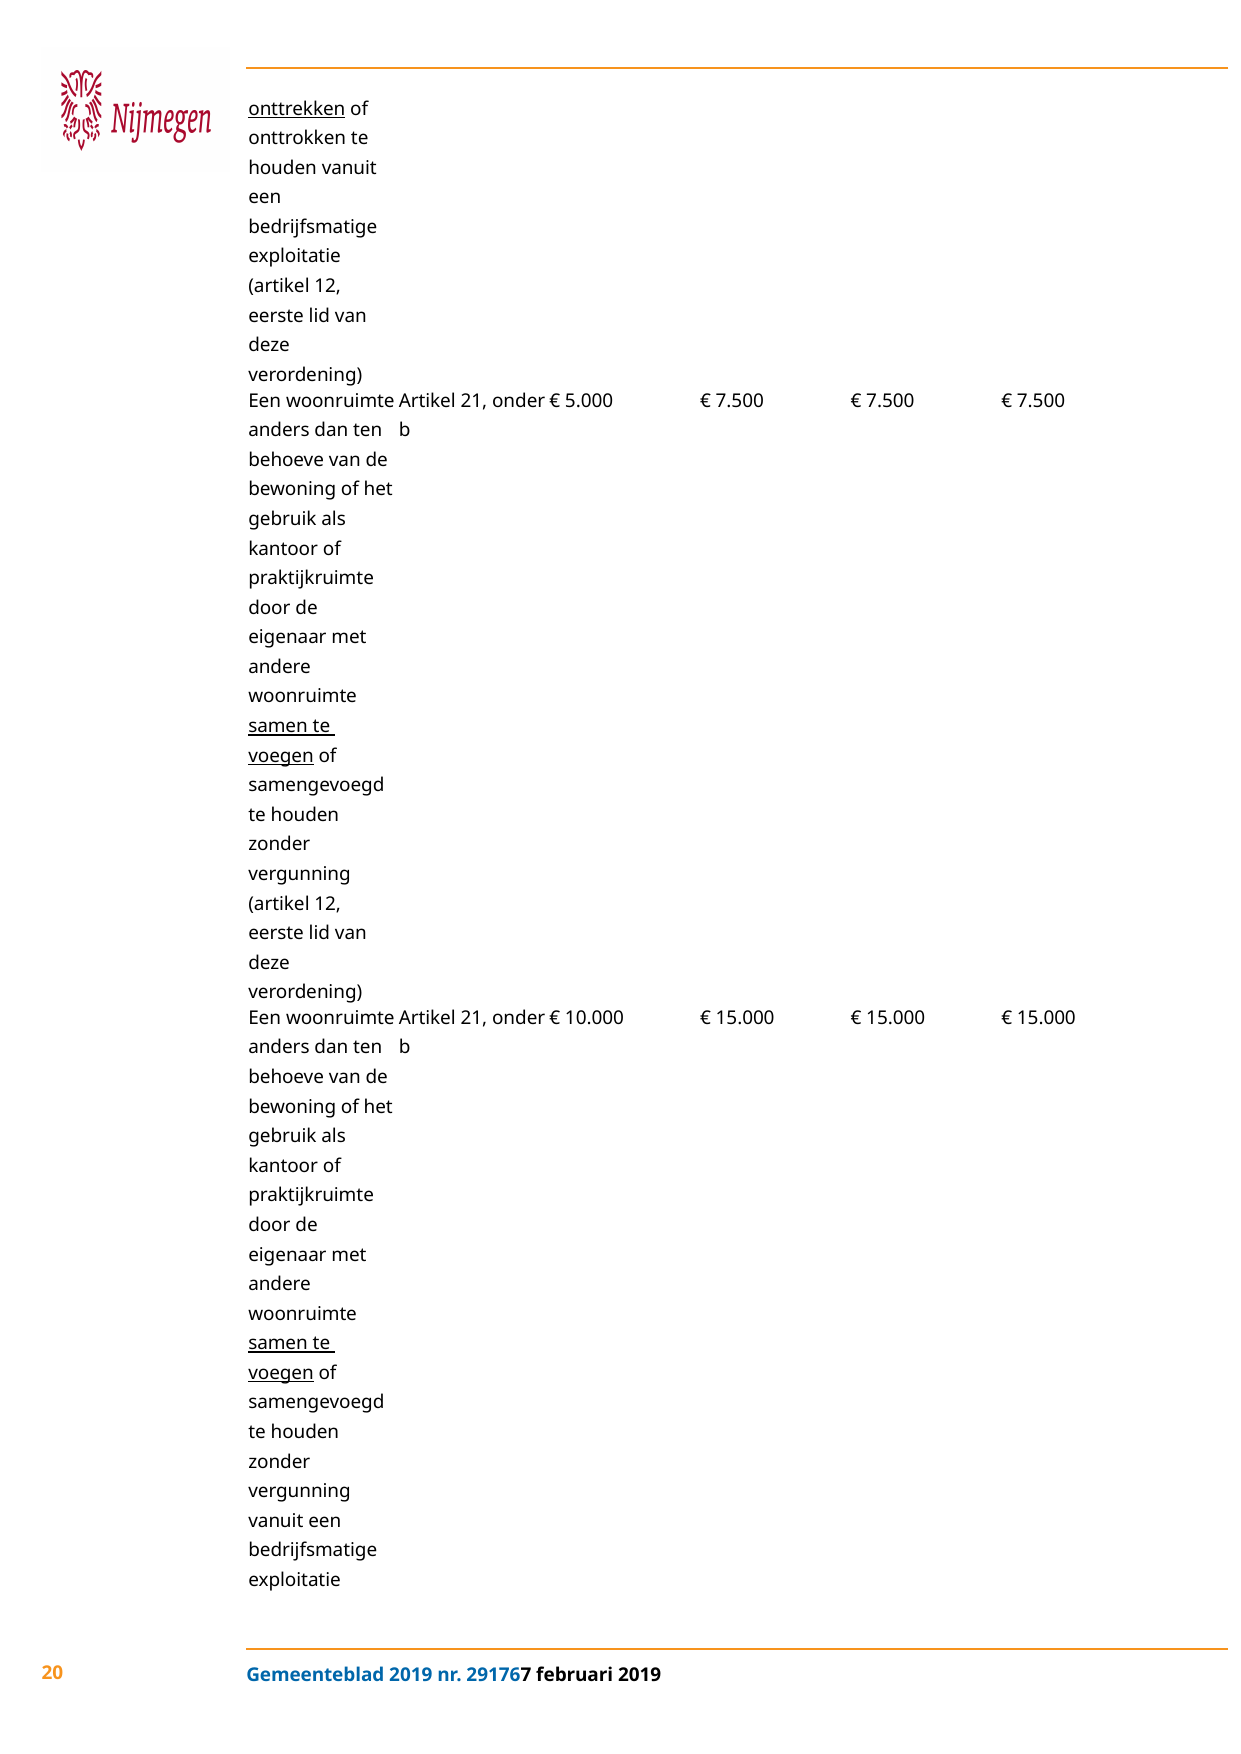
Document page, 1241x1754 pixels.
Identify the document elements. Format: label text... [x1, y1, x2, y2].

table_cell € 7.500 [700, 387, 850, 1004]
table_cell Artikel 21, onder b [399, 1004, 549, 1592]
table_cell € 7.500 [1001, 387, 1152, 1004]
table_cell € 15.000 [850, 1004, 1001, 1592]
table_cell [700, 95, 850, 387]
table_cell € 15.000 [1001, 1004, 1152, 1592]
picture [41, 47, 231, 172]
table_cell € 7.500 [850, 387, 1001, 1004]
table_cell [1001, 95, 1152, 387]
table_cell Artikel 21, onder b [399, 387, 549, 1004]
table_cell [399, 95, 549, 387]
table_cell € 10.000 [549, 1004, 700, 1592]
table_cell [850, 95, 1001, 387]
table_cell [549, 95, 700, 387]
table_cell Een woonruimte anders dan ten behoeve van de bewoning of het gebruik als kantoor of praktijkruimte door de eigenaar met andere woonruimte samen te voegen of samengevoegd te houden zonder vergunning vanuit een bedrijfsmatige exploitatie [248, 1004, 398, 1592]
table_cell € 5.000 [549, 387, 700, 1004]
table_cell € 15.000 [700, 1004, 850, 1592]
table_cell onttrekken of onttrokken te houden vanuit een bedrijfsmatige exploitatie (artikel 12, eerste lid van deze verordening) [248, 95, 398, 387]
table_cell Een woonruimte anders dan ten behoeve van de bewoning of het gebruik als kantoor of praktijkruimte door de eigenaar met andere woonruimte samen te voegen of samengevoegd te houden zonder vergunning (artikel 12, eerste lid van deze verordening) [248, 387, 398, 1004]
